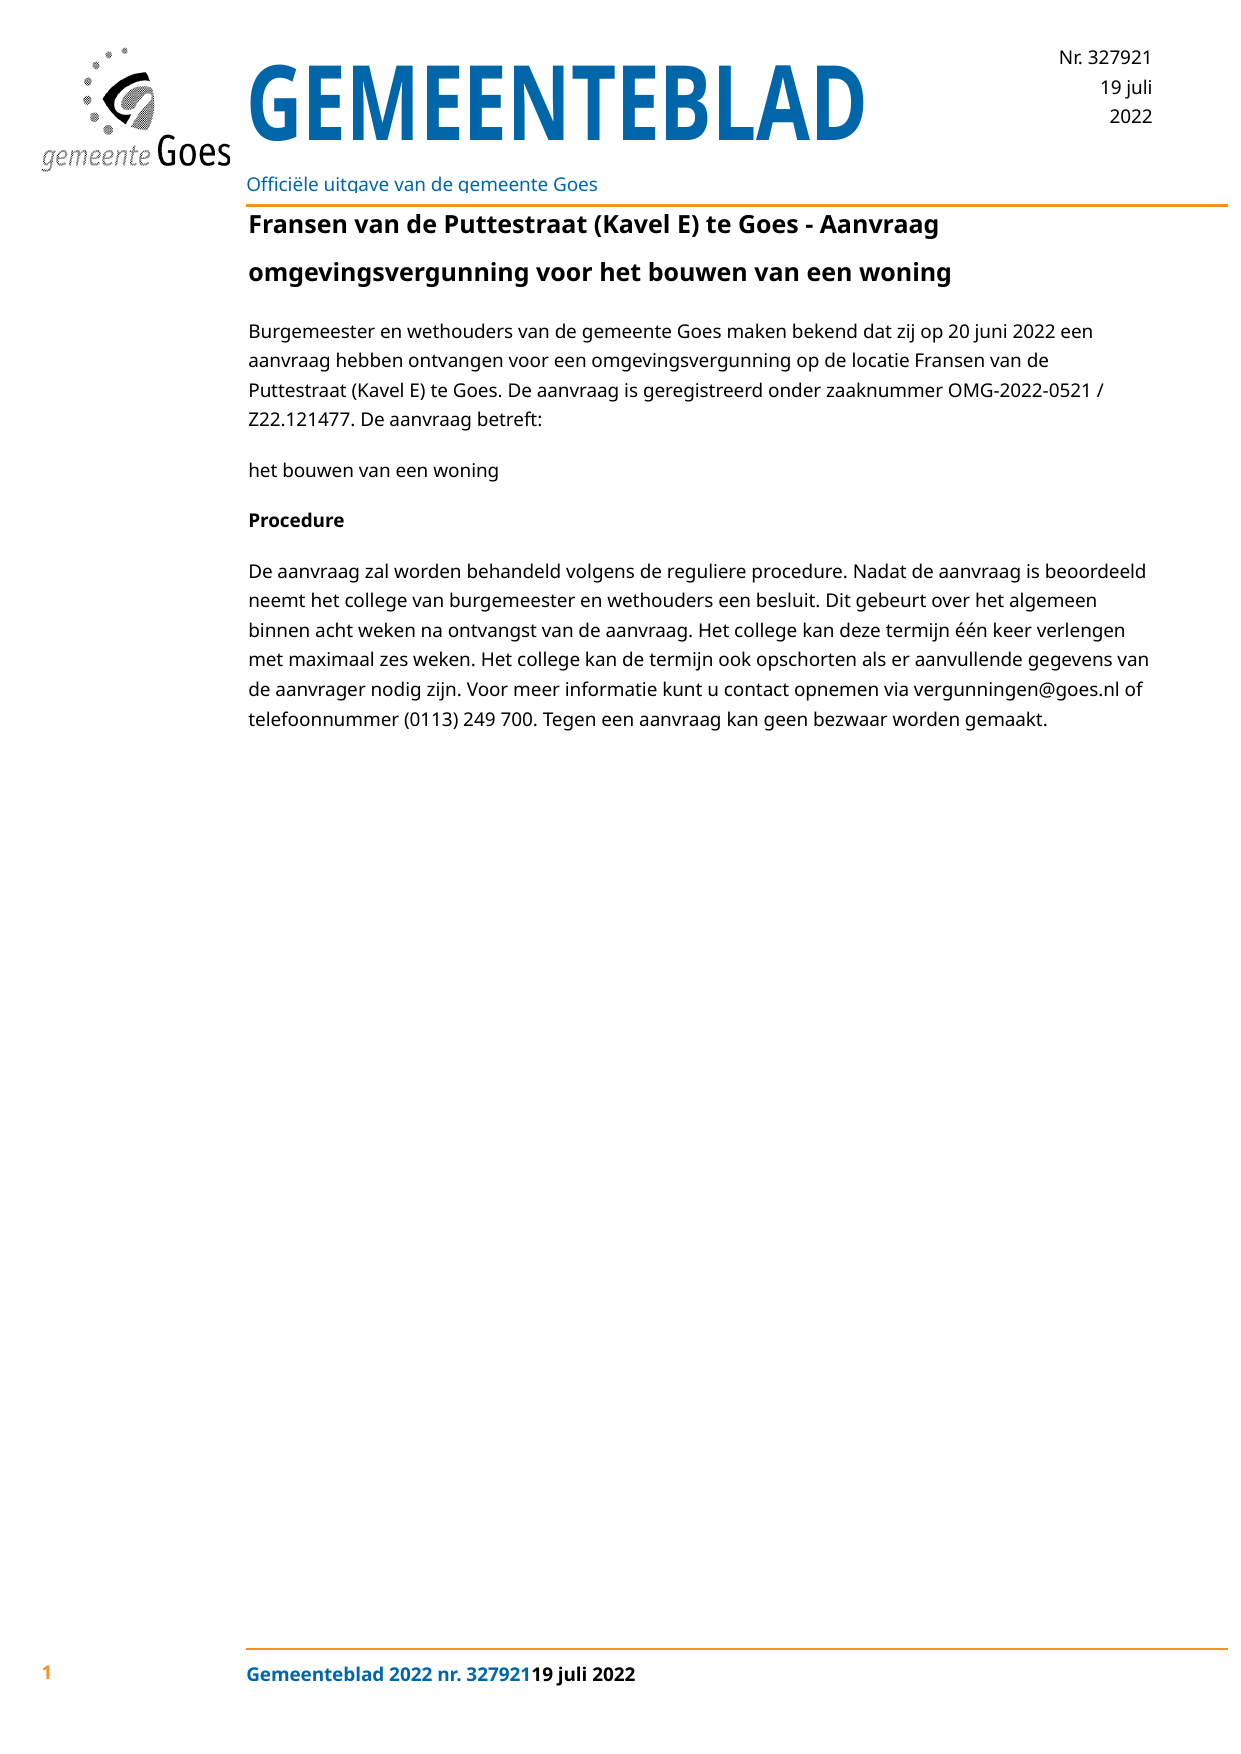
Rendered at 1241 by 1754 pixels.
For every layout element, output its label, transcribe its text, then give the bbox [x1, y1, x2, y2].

text De aanvraag zal worden behandeld volgens de reguliere procedure. Nadat de aanvraag is beoordeeld neemt het college van burgemeester en wethouders een besluit. Dit gebeurt over het algemeen binnen acht weken na ontvangst van de aanvraag. Het college kan deze termijn één keer verlengen met maximaal zes weken. Het college kan de termijn ook opschorten als er aanvullende gegevens van de aanvrager nodig zijn. Voor meer informatie kunt u contact opnemen via vergunningen@goes.nl of telefoonnummer (0113) 249 700. Tegen een aanvraag kan geen bezwaar worden gemaakt. [248, 558, 1152, 732]
text Procedure [248, 507, 1152, 533]
text Burgemeester en wethouders van de gemeente Goes maken bekend dat zij op 20 juni 2022 een aanvraag hebben ontvangen voor een omgevingsvergunning op de locatie Fransen van de Puttestraat (Kavel E) te Goes. De aanvraag is geregistreerd onder zaaknummer OMG-2022-0521 / Z22.121477. De aanvraag betreft: [248, 318, 1152, 432]
text Fransen van de Puttestraat (Kavel E) te Goes - Aanvraag omgevingsvergunning voor het bouwen van een woning [248, 207, 1152, 288]
text het bouwen van een woning [248, 457, 1152, 483]
picture [41, 47, 231, 172]
